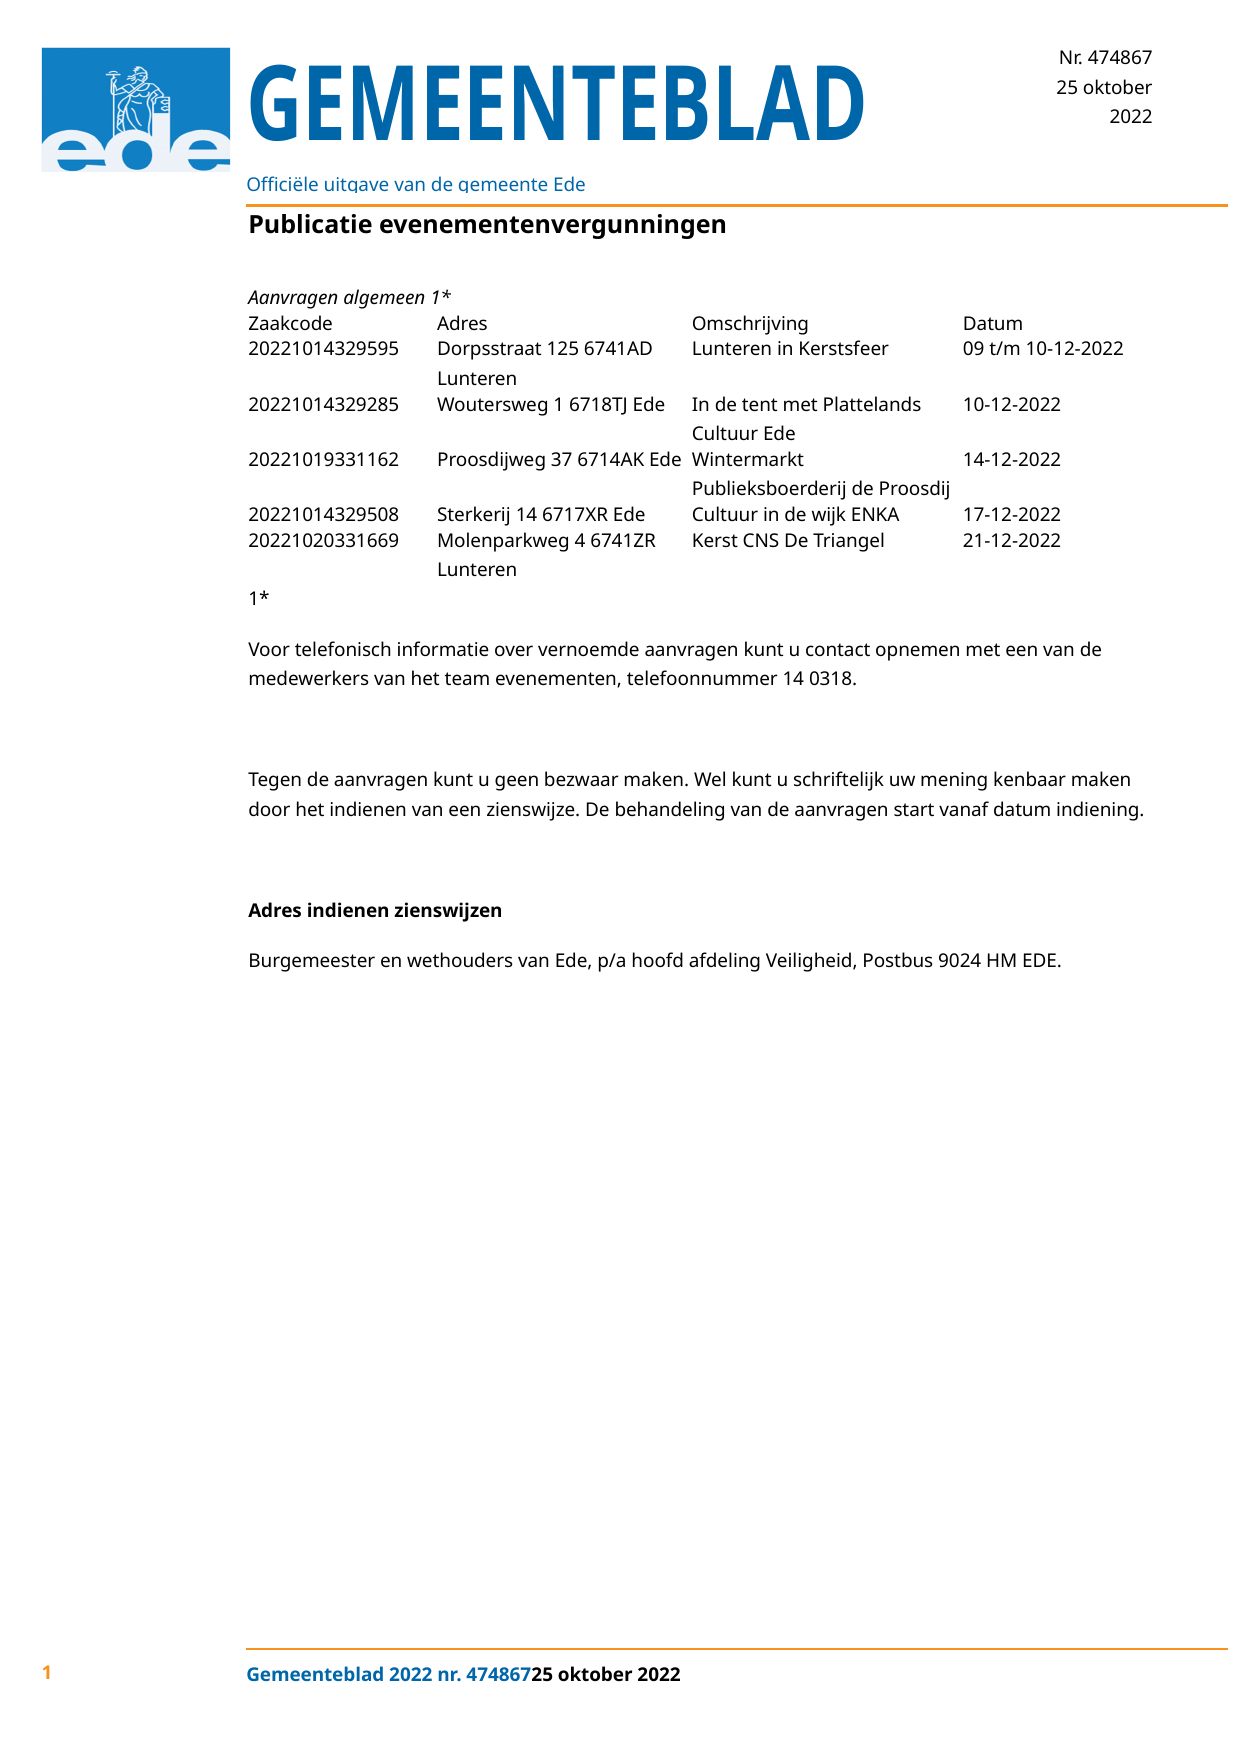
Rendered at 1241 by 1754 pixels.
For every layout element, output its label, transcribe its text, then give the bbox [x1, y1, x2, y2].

table_cell 20221019331162 [248, 446, 437, 501]
table_cell Woutersweg 1 6718TJ Ede [437, 391, 692, 446]
table_cell 17-12-2022 [963, 501, 1152, 527]
table_cell Kerst CNS De Triangel [692, 527, 963, 582]
text Aanvragen algemeen 1* [248, 284, 1152, 309]
table_cell 10-12-2022 [963, 391, 1152, 446]
table_header Omschrijving [692, 310, 963, 335]
table_cell 20221014329508 [248, 501, 437, 527]
table_cell Wintermarkt Publieksboerderij de Proosdij [692, 446, 963, 501]
table_header Zaakcode [248, 310, 437, 335]
table_cell 20221014329595 [248, 335, 437, 391]
table_cell 09 t/m 10-12-2022 [963, 335, 1152, 391]
table_cell Molenparkweg 4 6741ZR Lunteren [437, 527, 692, 582]
table_cell 14-12-2022 [963, 446, 1152, 501]
text Tegen de aanvragen kunt u geen bezwaar maken. Wel kunt u schriftelijk uw mening kenbaar maken door het indienen van een zienswijze. De behandeling van de aanvragen start vanaf datum indiening. [248, 766, 1152, 822]
text Burgemeester en wethouders van Ede, p/a hoofd afdeling Veiligheid, Postbus 9024 HM EDE. [248, 947, 1152, 973]
text Adres indienen zienswijzen [248, 897, 1152, 923]
text Publicatie evenementenvergunningen [248, 207, 1152, 241]
table_header Datum [963, 310, 1152, 335]
table_cell 20221014329285 [248, 391, 437, 446]
table_cell 20221020331669 [248, 527, 437, 582]
text Voor telefonisch informatie over vernoemde aanvragen kunt u contact opnemen met een van de medewerkers van het team evenementen, telefoonnummer 14 0318. [248, 636, 1152, 691]
table_cell Proosdijweg 37 6714AK Ede [437, 446, 692, 501]
table_cell Dorpsstraat 125 6741AD Lunteren [437, 335, 692, 391]
text 1* [248, 586, 1152, 611]
table_cell Sterkerij 14 6717XR Ede [437, 501, 692, 527]
table_cell 21-12-2022 [963, 527, 1152, 582]
table_cell In de tent met Plattelands Cultuur Ede [692, 391, 963, 446]
table_header Adres [437, 310, 692, 335]
picture [41, 47, 231, 172]
table_cell Lunteren in Kerstsfeer [692, 335, 963, 391]
table_cell Cultuur in de wijk ENKA [692, 501, 963, 527]
